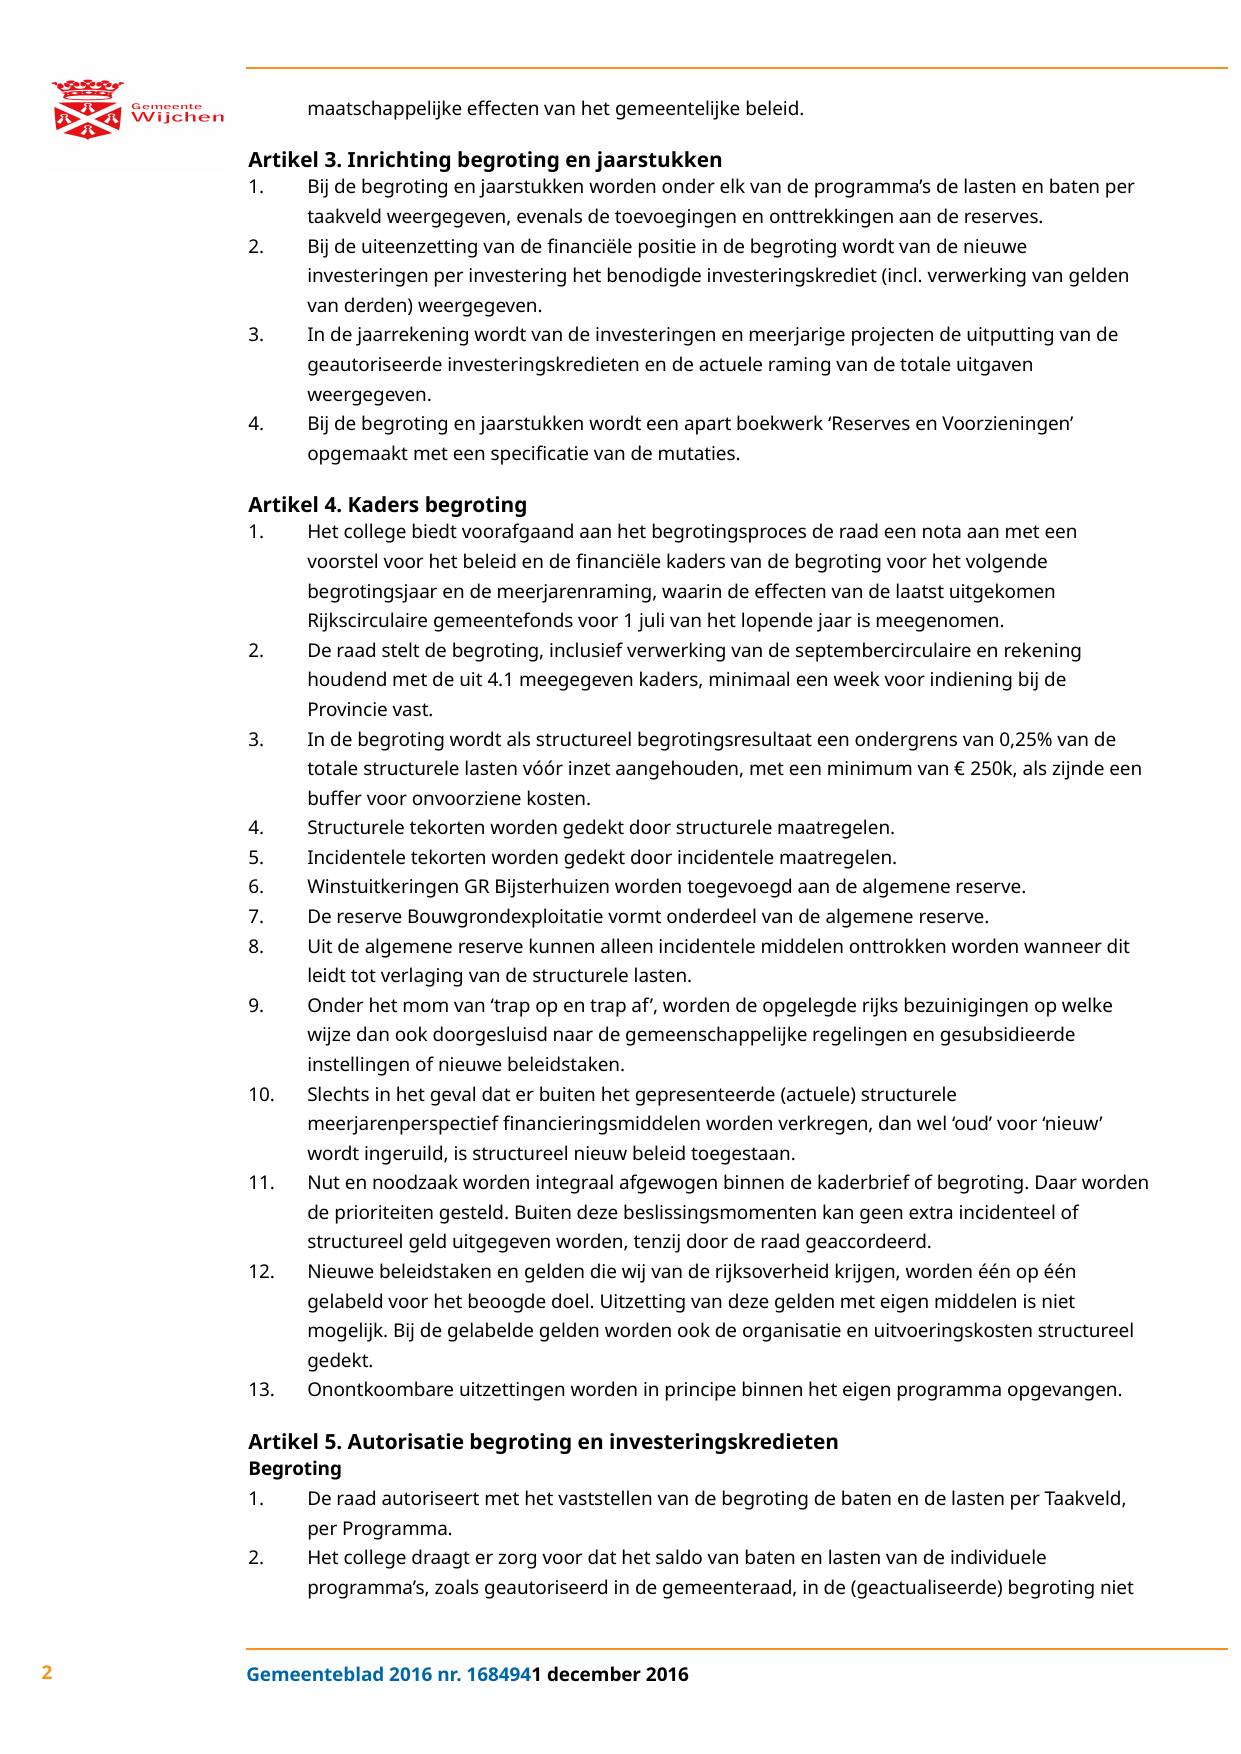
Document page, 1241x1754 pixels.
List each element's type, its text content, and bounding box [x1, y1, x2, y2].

list Slechts in het geval dat er buiten het gepresenteerde (actuele) structurele meerjarenperspectief financieringsmiddelen worden verkregen, dan wel ‘oud’ voor ‘nieuw’ wordt ingeruild, is structureel nieuw beleid toegestaan. [248, 1081, 1152, 1166]
list Onder het mom van ‘trap op en trap af’, worden de opgelegde rijks bezuinigingen op welke wijze dan ook doorgesluisd naar de gemeenschappelijke regelingen en gesubsidieerde instellingen of nieuwe beleidstaken. [248, 992, 1152, 1077]
list De reserve Bouwgrondexploitatie vormt onderdeel van de algemene reserve. [248, 903, 1152, 929]
list maatschappelijke effecten van het gemeentelijke beleid. [248, 95, 1152, 121]
list Onontkoombare uitzettingen worden in principe binnen het eigen programma opgevangen. [248, 1377, 1152, 1402]
list Nut en noodzaak worden integraal afgewogen binnen de kaderbrief of begroting. Daar worden de prioriteiten gesteld. Buiten deze beslissingsmomenten kan geen extra incidenteel of structureel geld uitgegeven worden, tenzij door de raad geaccordeerd. [248, 1169, 1152, 1254]
list Het college draagt er zorg voor dat het saldo van baten en lasten van de individuele programma’s, zoals geautoriseerd in de gemeenteraad, in de (geactualiseerde) begroting niet [248, 1544, 1152, 1599]
list De raad stelt de begroting, inclusief verwerking van de septembercirculaire en rekening houdend met de uit 4.1 meegegeven kaders, minimaal een week voor indiening bij de Provincie vast. [248, 637, 1152, 722]
text Artikel 4. Kaders begroting [248, 490, 1152, 519]
list Het college biedt voorafgaand aan het begrotingsproces de raad een nota aan met een voorstel voor het beleid en de financiële kaders van de begroting voor het volgende begrotingsjaar en de meerjarenraming, waarin de effecten van de laatst uitgekomen Rijkscirculaire gemeentefonds voor 1 juli van het lopende jaar is meegenomen. [248, 519, 1152, 633]
list Structurele tekorten worden gedekt door structurele maatregelen. [248, 814, 1152, 840]
list In de jaarrekening wordt van de investeringen en meerjarige projecten de uitputting van de geautoriseerde investeringskredieten en de actuele raming van de totale uitgaven weergegeven. [248, 322, 1152, 406]
list Incidentele tekorten worden gedekt door incidentele maatregelen. [248, 844, 1152, 870]
list Bij de begroting en jaarstukken wordt een apart boekwerk ‘Reserves en Voorzieningen’ opgemaakt met een specificatie van de mutaties. [248, 410, 1152, 466]
picture [41, 47, 231, 172]
list De raad autoriseert met het vaststellen van de begroting de baten en de lasten per Taakveld, per Programma. [248, 1485, 1152, 1540]
text Begroting [248, 1456, 1152, 1481]
list Uit de algemene reserve kunnen alleen incidentele middelen onttrokken worden wanneer dit leidt tot verlaging van de structurele lasten. [248, 933, 1152, 988]
list Bij de begroting en jaarstukken worden onder elk van de programma’s de lasten en baten per taakveld weergegeven, evenals de toevoegingen en onttrekkingen aan de reserves. [248, 174, 1152, 229]
text Artikel 3. Inrichting begroting en jaarstukken [248, 145, 1152, 174]
list In de begroting wordt als structureel begrotingsresultaat een ondergrens van 0,25% van de totale structurele lasten vóór inzet aangehouden, met een minimum van € 250k, als zijnde een buffer voor onvoorziene kosten. [248, 726, 1152, 811]
list Winstuitkeringen GR Bijsterhuizen worden toegevoegd aan de algemene reserve. [248, 874, 1152, 899]
text Artikel 5. Autorisatie begroting en investeringskredieten [248, 1427, 1152, 1456]
list Bij de uiteenzetting van de financiële positie in de begroting wordt van de nieuwe investeringen per investering het benodigde investeringskrediet (incl. verwerking van gelden van derden) weergegeven. [248, 233, 1152, 318]
list Nieuwe beleidstaken en gelden die wij van de rijksoverheid krijgen, worden één op één gelabeld voor het beoogde doel. Uitzetting van deze gelden met eigen middelen is niet mogelijk. Bij de gelabelde gelden worden ook de organisatie en uitvoeringskosten structureel gedekt. [248, 1258, 1152, 1373]
